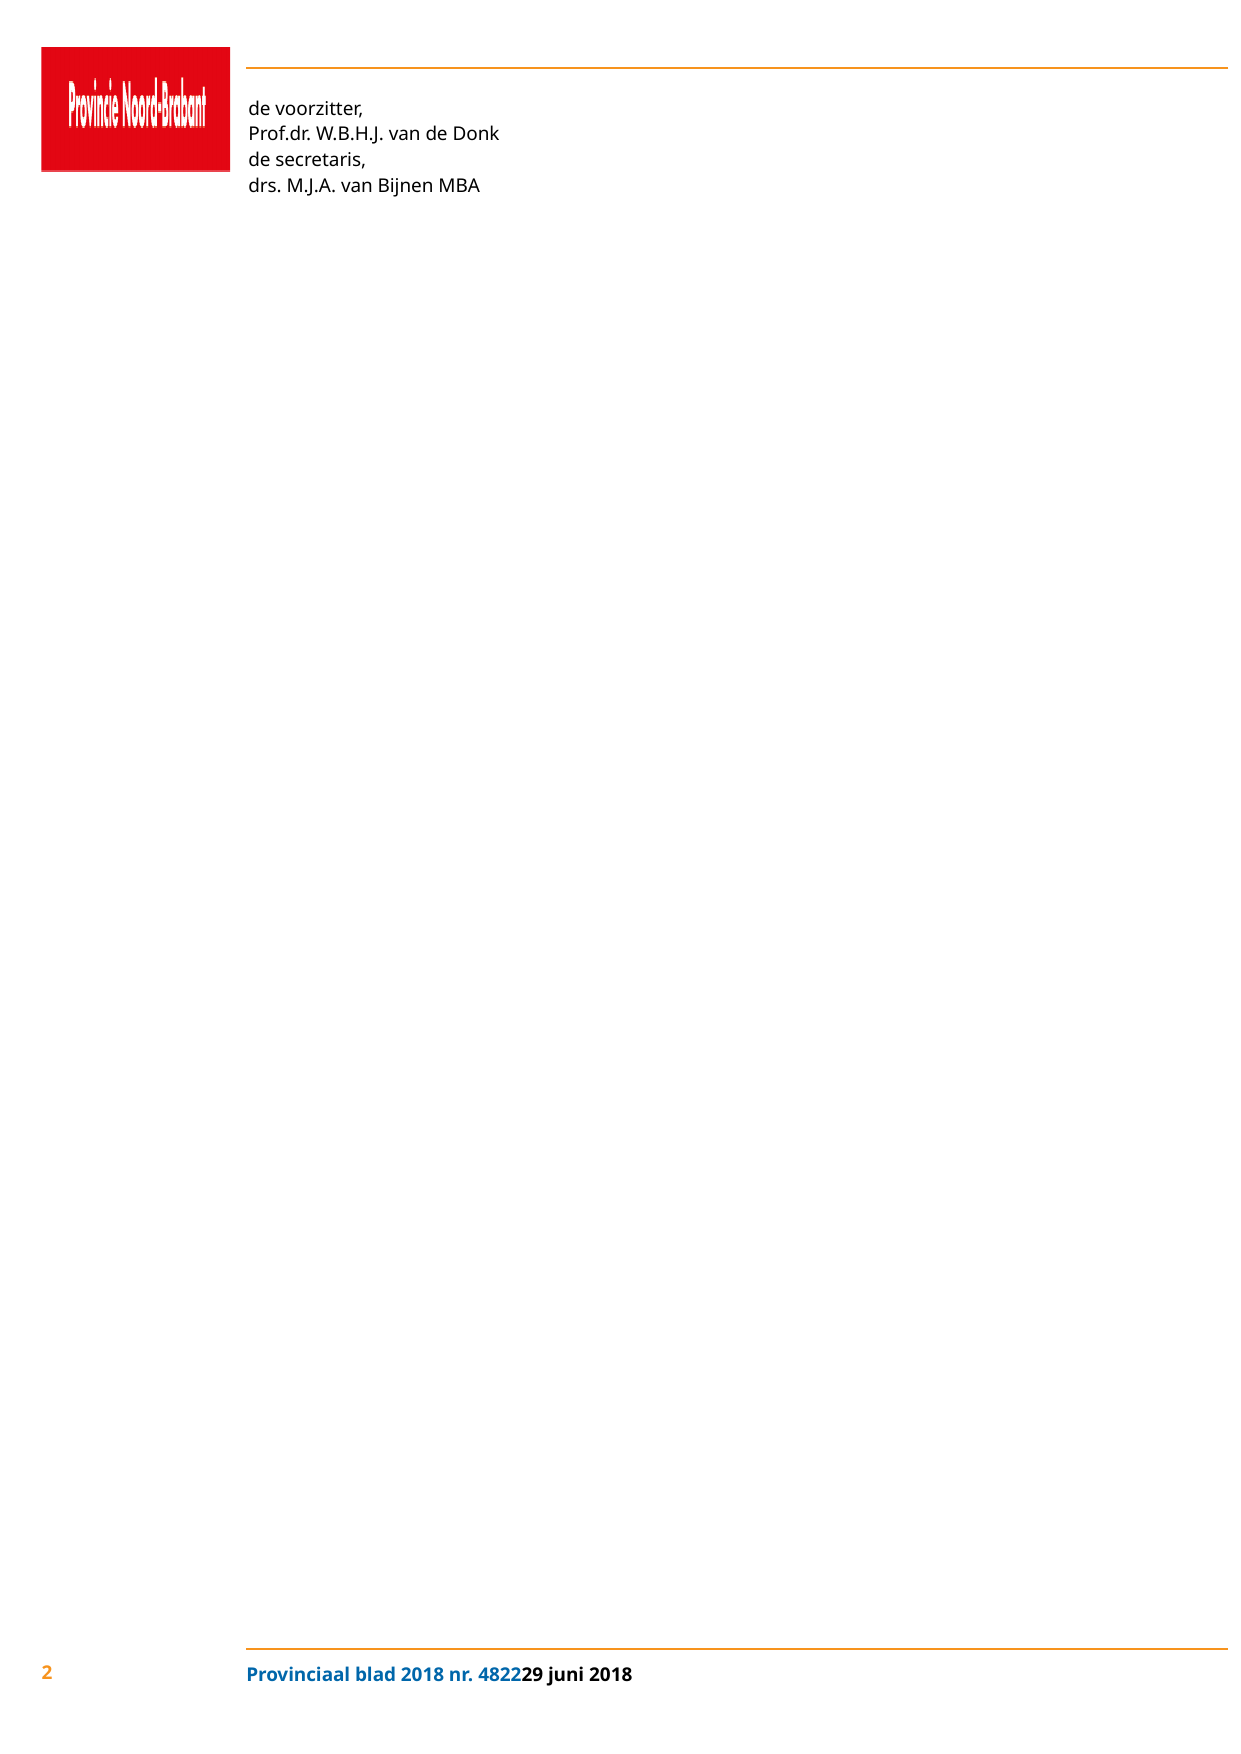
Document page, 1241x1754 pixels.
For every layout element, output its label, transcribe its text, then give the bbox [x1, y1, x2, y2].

text drs. M.J.A. van Bijnen MBA [248, 172, 1152, 198]
picture [41, 47, 231, 172]
text de voorzitter, [248, 95, 1152, 121]
text Prof.dr. W.B.H.J. van de Donk [248, 121, 1152, 146]
text de secretaris, [248, 146, 1152, 172]
